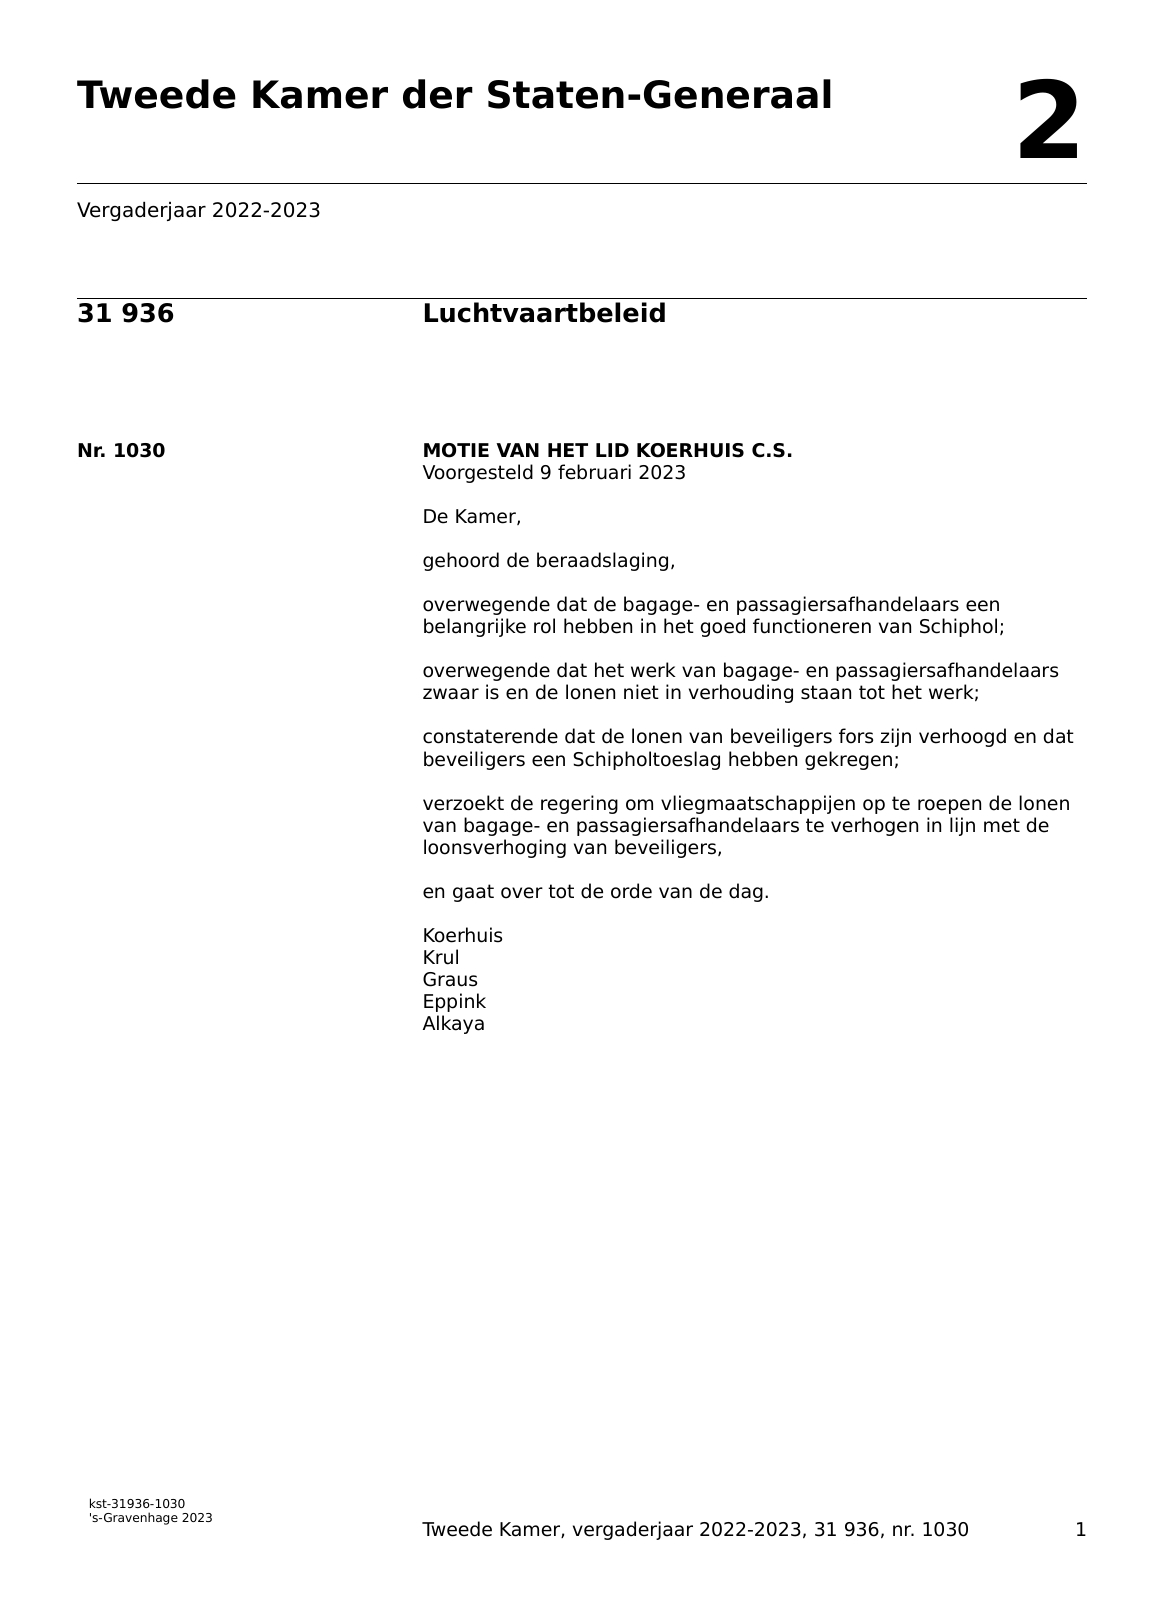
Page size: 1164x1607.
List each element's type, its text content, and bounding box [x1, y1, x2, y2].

subtitle Nr. 1030 MOTIE VAN HET LID KOERHUIS C.S. [77, 440, 1087, 462]
text constaterende dat de lonen van beveiligers fors zijn verhoogd en dat beveiligers een Schipholtoeslag hebben gekregen; [422, 726, 1087, 770]
text Krul [422, 947, 1087, 969]
text Graus [422, 969, 1087, 991]
text gehoord de beraadslaging, [422, 550, 1087, 572]
text overwegende dat de bagage- en passagiersafhandelaars een belangrijke rol hebben in het goed functioneren van Schiphol; [422, 594, 1087, 638]
text 's-Gravenhage 2023 [88, 1511, 323, 1525]
table_header Tweede Kamer der Staten-Generaal [77, 59, 886, 183]
text Voorgesteld 9 februari 2023 [422, 462, 1087, 484]
subtitle 31 936 Luchtvaartbeleid [77, 299, 1087, 329]
text De Kamer, [422, 506, 1087, 528]
text overwegende dat het werk van bagage- en passagiersafhandelaars zwaar is en de lonen niet in verhouding staan tot het werk; [422, 660, 1087, 704]
text Alkaya [422, 1013, 1087, 1035]
text verzoekt de regering om vliegmaatschappijen op te roepen de lonen van bagage- en passagiersafhandelaars te verhogen in lijn met de loonsverhoging van beveiligers, [422, 793, 1087, 858]
table_header 2 [886, 59, 1087, 183]
table_cell Vergaderjaar 2022-2023 [77, 184, 1087, 298]
text Eppink [422, 991, 1087, 1013]
text Koerhuis [422, 925, 1087, 947]
text en gaat over tot de orde van de dag. [422, 881, 1087, 903]
text kst-31936-1030 [88, 1497, 323, 1511]
